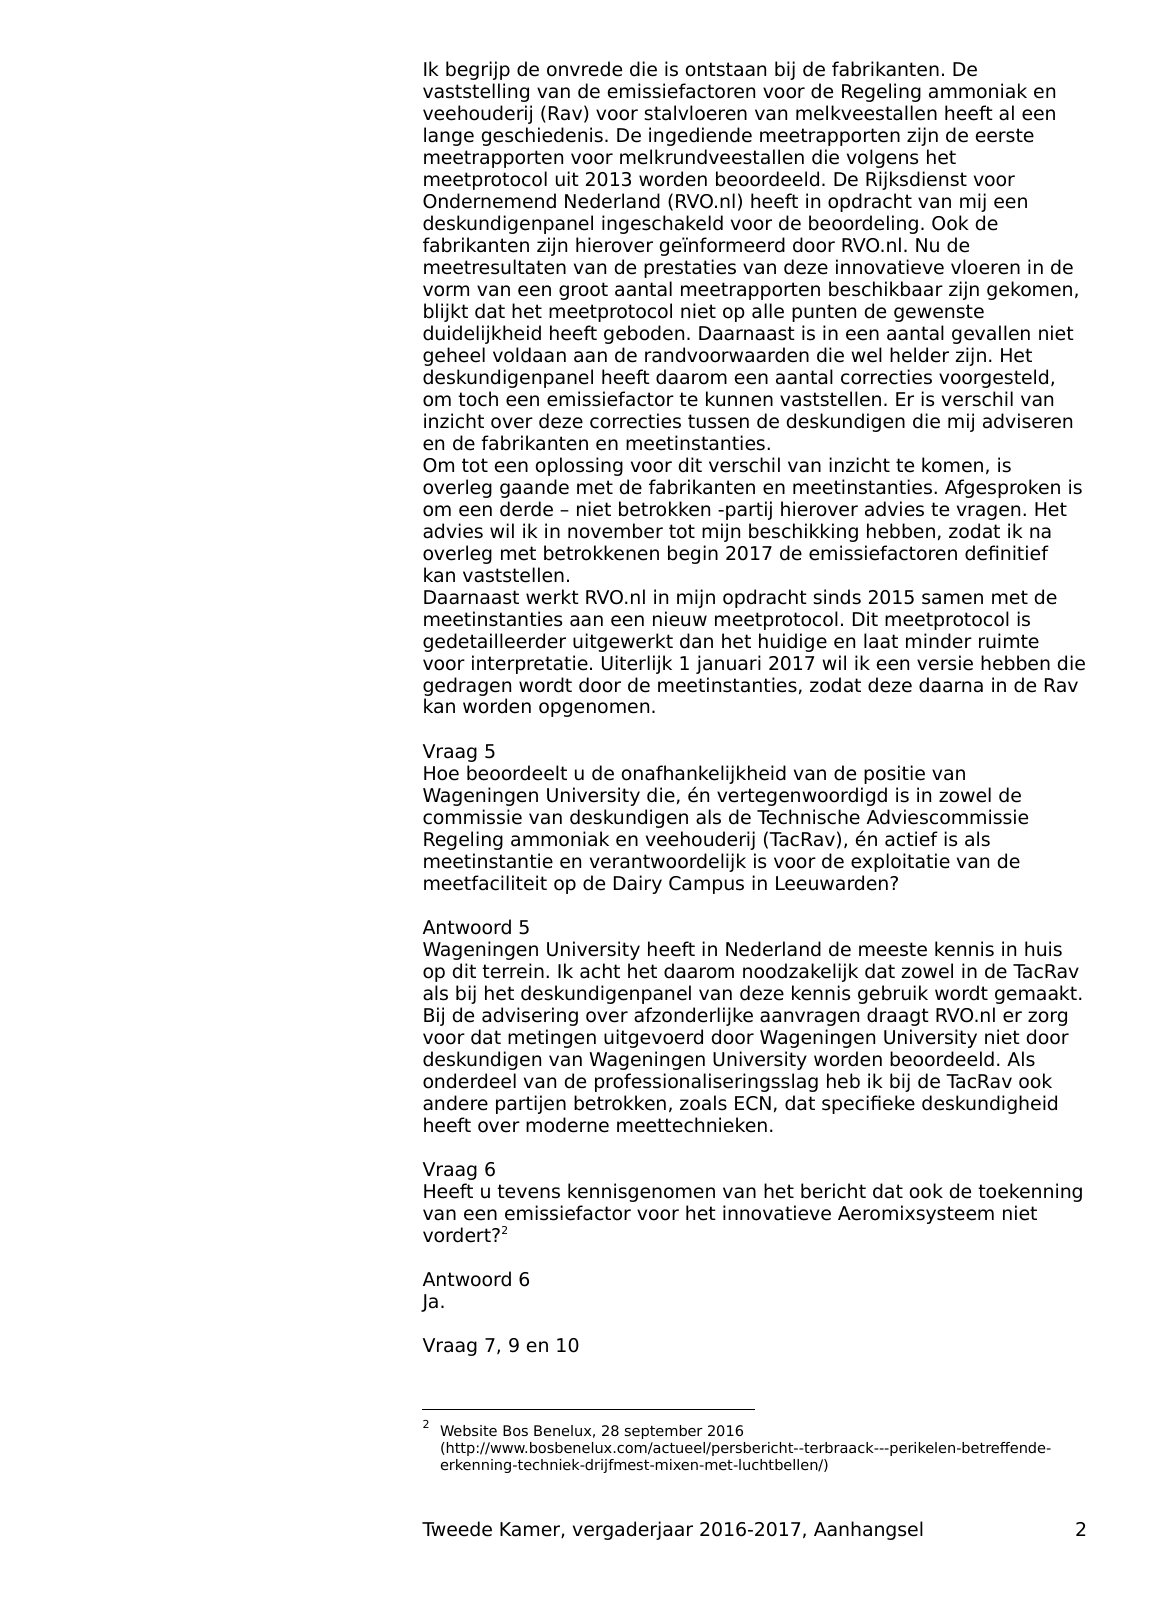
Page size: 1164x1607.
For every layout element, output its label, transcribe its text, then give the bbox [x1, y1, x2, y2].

text Om tot een oplossing voor dit verschil van inzicht te komen, is overleg gaande met de fabrikanten en meetinstanties. Afgesproken is om een derde – niet betrokken -partij hierover advies te vragen. Het advies wil ik in november tot mijn beschikking hebben, zodat ik na overleg met betrokkenen begin 2017 de emissiefactoren definitief kan vaststellen. [422, 455, 1087, 587]
text Antwoord 6 [422, 1269, 1087, 1291]
text Antwoord 5 [422, 917, 1087, 939]
text Heeft u tevens kennisgenomen van het bericht dat ook de toekenning van een emissiefactor voor het innovatieve Aeromixsysteem niet vordert? [422, 1181, 1087, 1247]
text Vraag 5 [422, 741, 1087, 763]
text Ja. [422, 1291, 1087, 1313]
text Daarnaast werkt RVO.nl in mijn opdracht sinds 2015 samen met de meetinstanties aan een nieuw meetprotocol. Dit meetprotocol is gedetailleerder uitgewerkt dan het huidige en laat minder ruimte voor interpretatie. Uiterlijk 1 januari 2017 wil ik een versie hebben die gedragen wordt door de meetinstanties, zodat deze daarna in de Rav kan worden opgenomen. [422, 587, 1087, 718]
text Hoe beoordeelt u de onafhankelijkheid van de positie van Wageningen University die, én vertegenwoordigd is in zowel de commissie van deskundigen als de Technische Adviescommissie Regeling ammoniak en veehouderij (TacRav), én actief is als meetinstantie en verantwoordelijk is voor de exploitatie van de meetfaciliteit op de Dairy Campus in Leeuwarden? [422, 763, 1087, 894]
text Vraag 6 [422, 1159, 1087, 1181]
text Ik begrijp de onvrede die is ontstaan bij de fabrikanten. De vaststelling van de emissiefactoren voor de Regeling ammoniak en veehouderij (Rav) voor stalvloeren van melkveestallen heeft al een lange geschiedenis. De ingediende meetrapporten zijn de eerste meetrapporten voor melkrundveestallen die volgens het meetprotocol uit 2013 worden beoordeeld. De Rijksdienst voor Ondernemend Nederland (RVO.nl) heeft in opdracht van mij een deskundigenpanel ingeschakeld voor de beoordeling. Ook de fabrikanten zijn hierover geïnformeerd door RVO.nl. Nu de meetresultaten van de prestaties van deze innovatieve vloeren in de vorm van een groot aantal meetrapporten beschikbaar zijn gekomen, blijkt dat het meetprotocol niet op alle punten de gewenste duidelijkheid heeft geboden. Daarnaast is in een aantal gevallen niet geheel voldaan aan de randvoorwaarden die wel helder zijn. Het deskundigenpanel heeft daarom een aantal correcties voorgesteld, om toch een emissiefactor te kunnen vaststellen. Er is verschil van inzicht over deze correcties tussen de deskundigen die mij adviseren en de fabrikanten en meetinstanties. [422, 59, 1087, 455]
text Vraag 7, 9 en 10 [422, 1335, 1087, 1357]
text Website Bos Benelux, 28 september 2016 (http://www.bosbenelux.com/actueel/persbericht--terbraack---perikelen-betreffende-erkenning-techniek-drijfmest-mixen-met-luchtbellen/) [422, 1418, 1087, 1474]
text Wageningen University heeft in Nederland de meeste kennis in huis op dit terrein. Ik acht het daarom noodzakelijk dat zowel in de TacRav als bij het deskundigenpanel van deze kennis gebruik wordt gemaakt. Bij de advisering over afzonderlijke aanvragen draagt RVO.nl er zorg voor dat metingen uitgevoerd door Wageningen University niet door deskundigen van Wageningen University worden beoordeeld. Als onderdeel van de professionaliseringsslag heb ik bij de TacRav ook andere partijen betrokken, zoals ECN, dat specifieke deskundigheid heeft over moderne meettechnieken. [422, 939, 1087, 1136]
